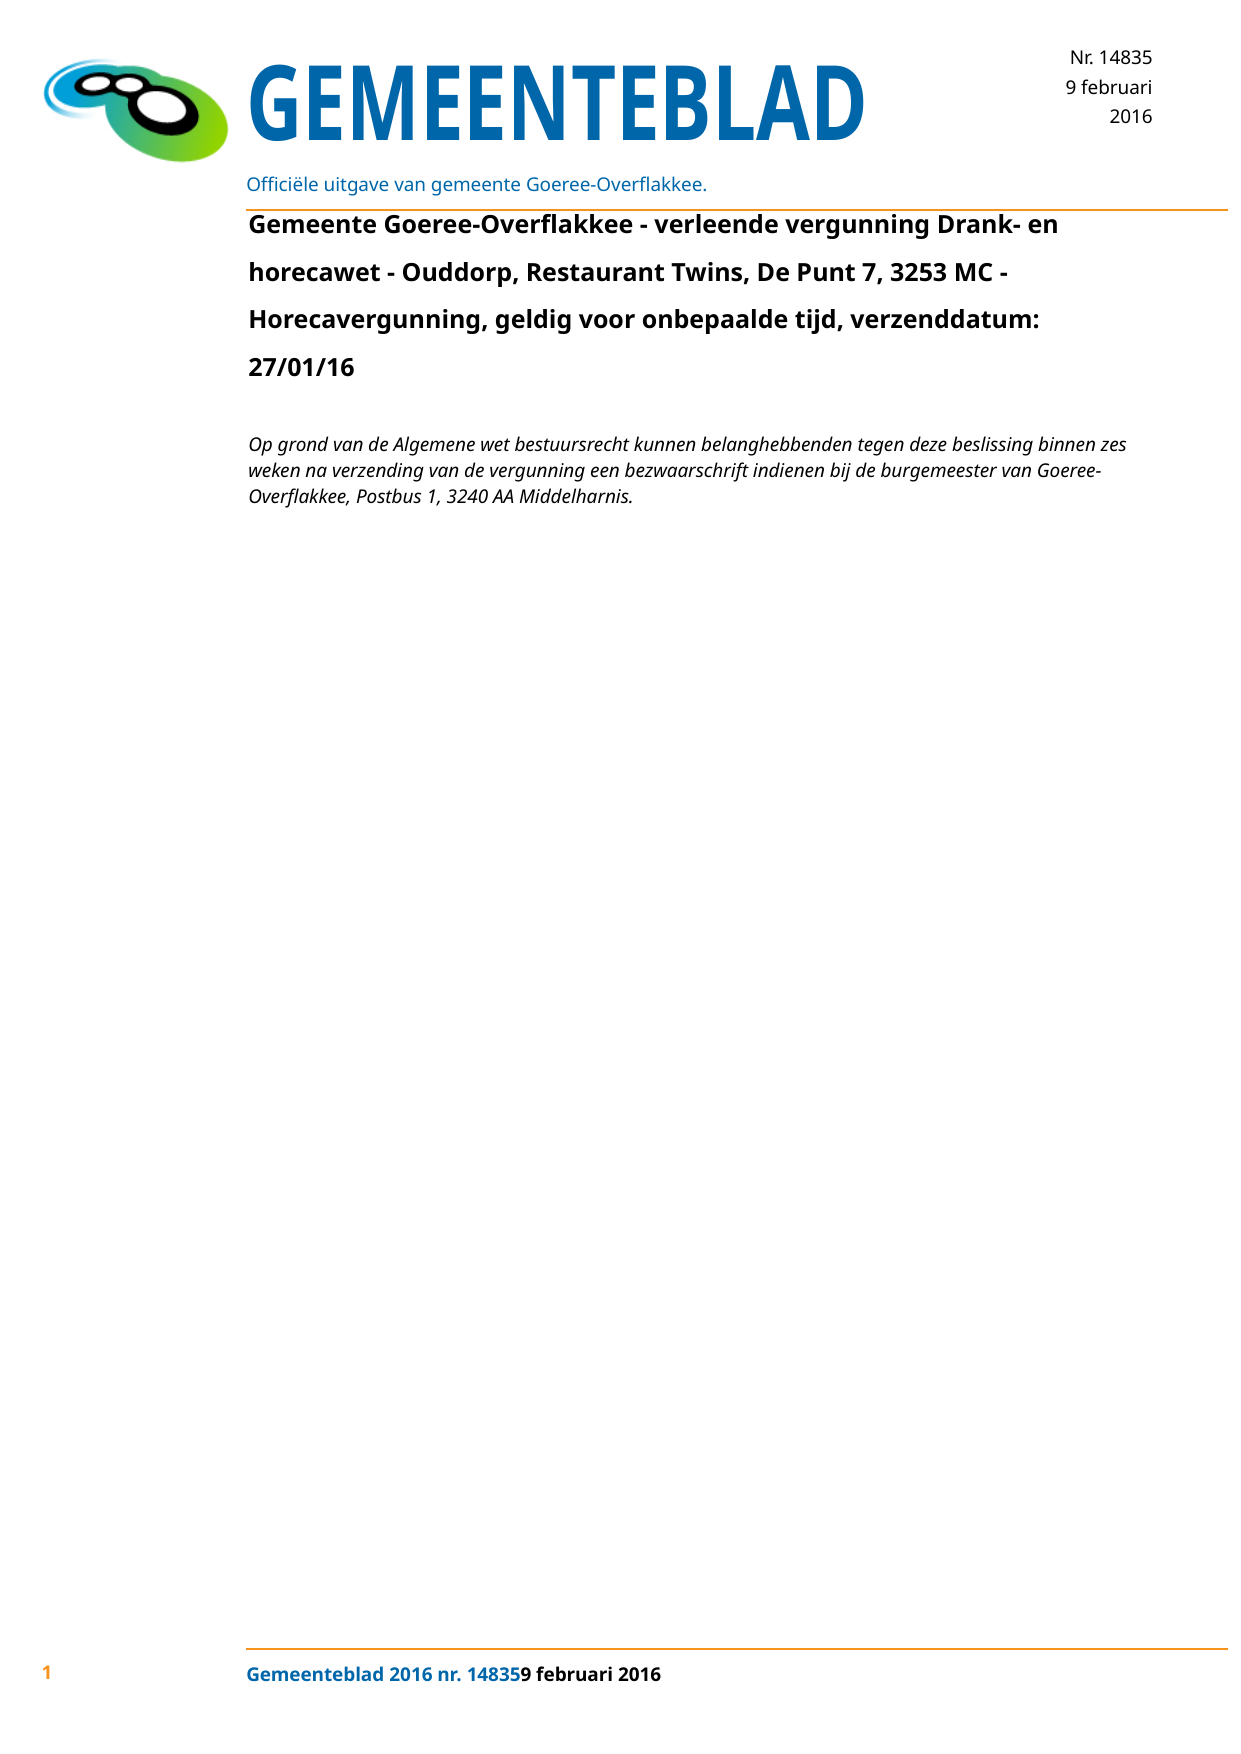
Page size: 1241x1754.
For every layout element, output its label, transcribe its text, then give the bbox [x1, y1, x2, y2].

picture [41, 47, 231, 172]
text Op grond van de Algemene wet bestuursrecht kunnen belanghebbenden tegen deze beslissing binnen zes weken na verzending van de vergunning een bezwaarschrift indienen bij de burgemeester van Goeree-Overflakkee, Postbus 1, 3240 AA Middelharnis. [248, 431, 1152, 508]
text Gemeente Goeree-Overflakkee - verleende vergunning Drank- en horecawet - Ouddorp, Restaurant Twins, De Punt 7, 3253 MC - Horecavergunning, geldig voor onbepaalde tijd, verzenddatum: 27/01/16 [248, 211, 1152, 384]
